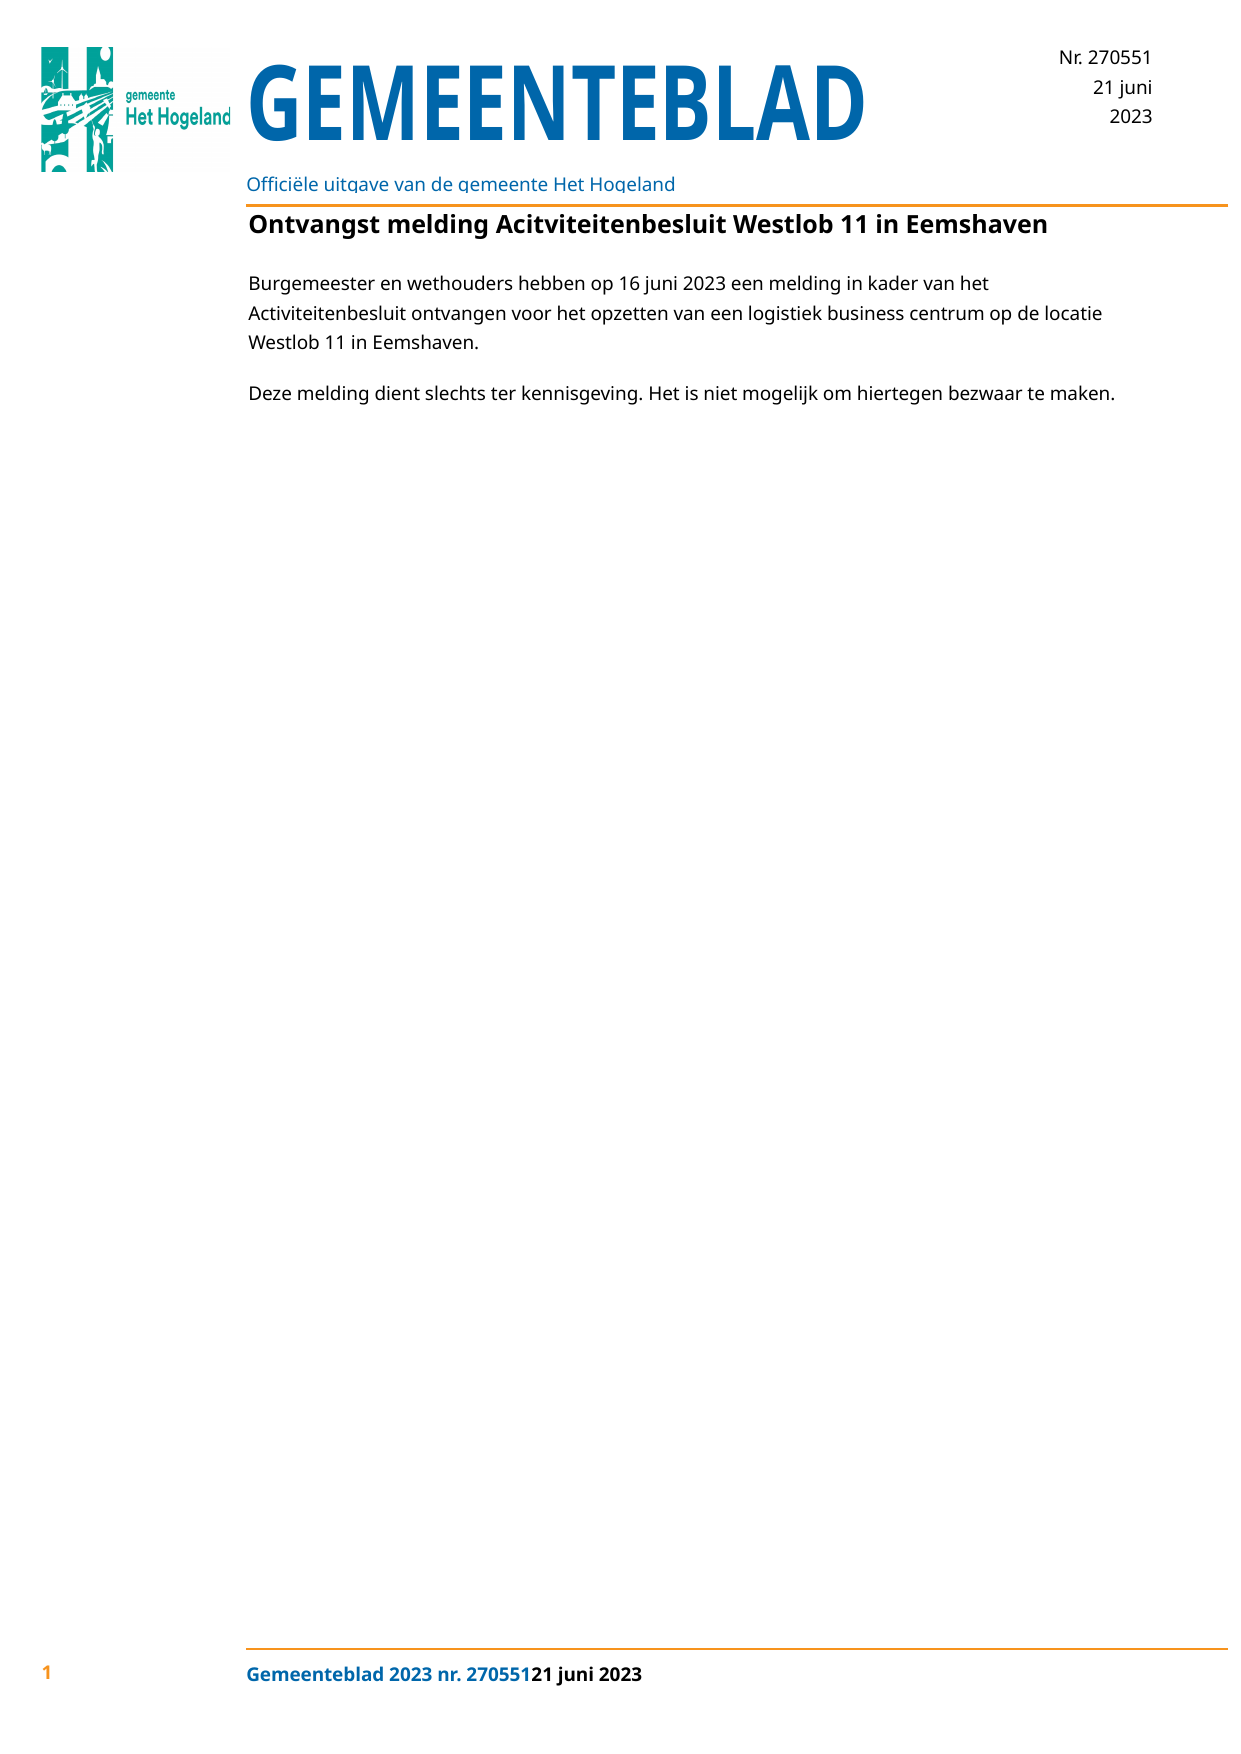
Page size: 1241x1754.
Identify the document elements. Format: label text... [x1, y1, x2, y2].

text Burgemeester en wethouders hebben op 16 juni 2023 een melding in kader van het Activiteitenbesluit ontvangen voor het opzetten van een logistiek business centrum op de locatie Westlob 11 in Eemshaven. [248, 270, 1152, 355]
picture [41, 47, 231, 172]
text Deze melding dient slechts ter kennisgeving. Het is niet mogelijk om hiertegen bezwaar te maken. [248, 380, 1152, 406]
text Ontvangst melding Acitviteitenbesluit Westlob 11 in Eemshaven [248, 207, 1152, 241]
